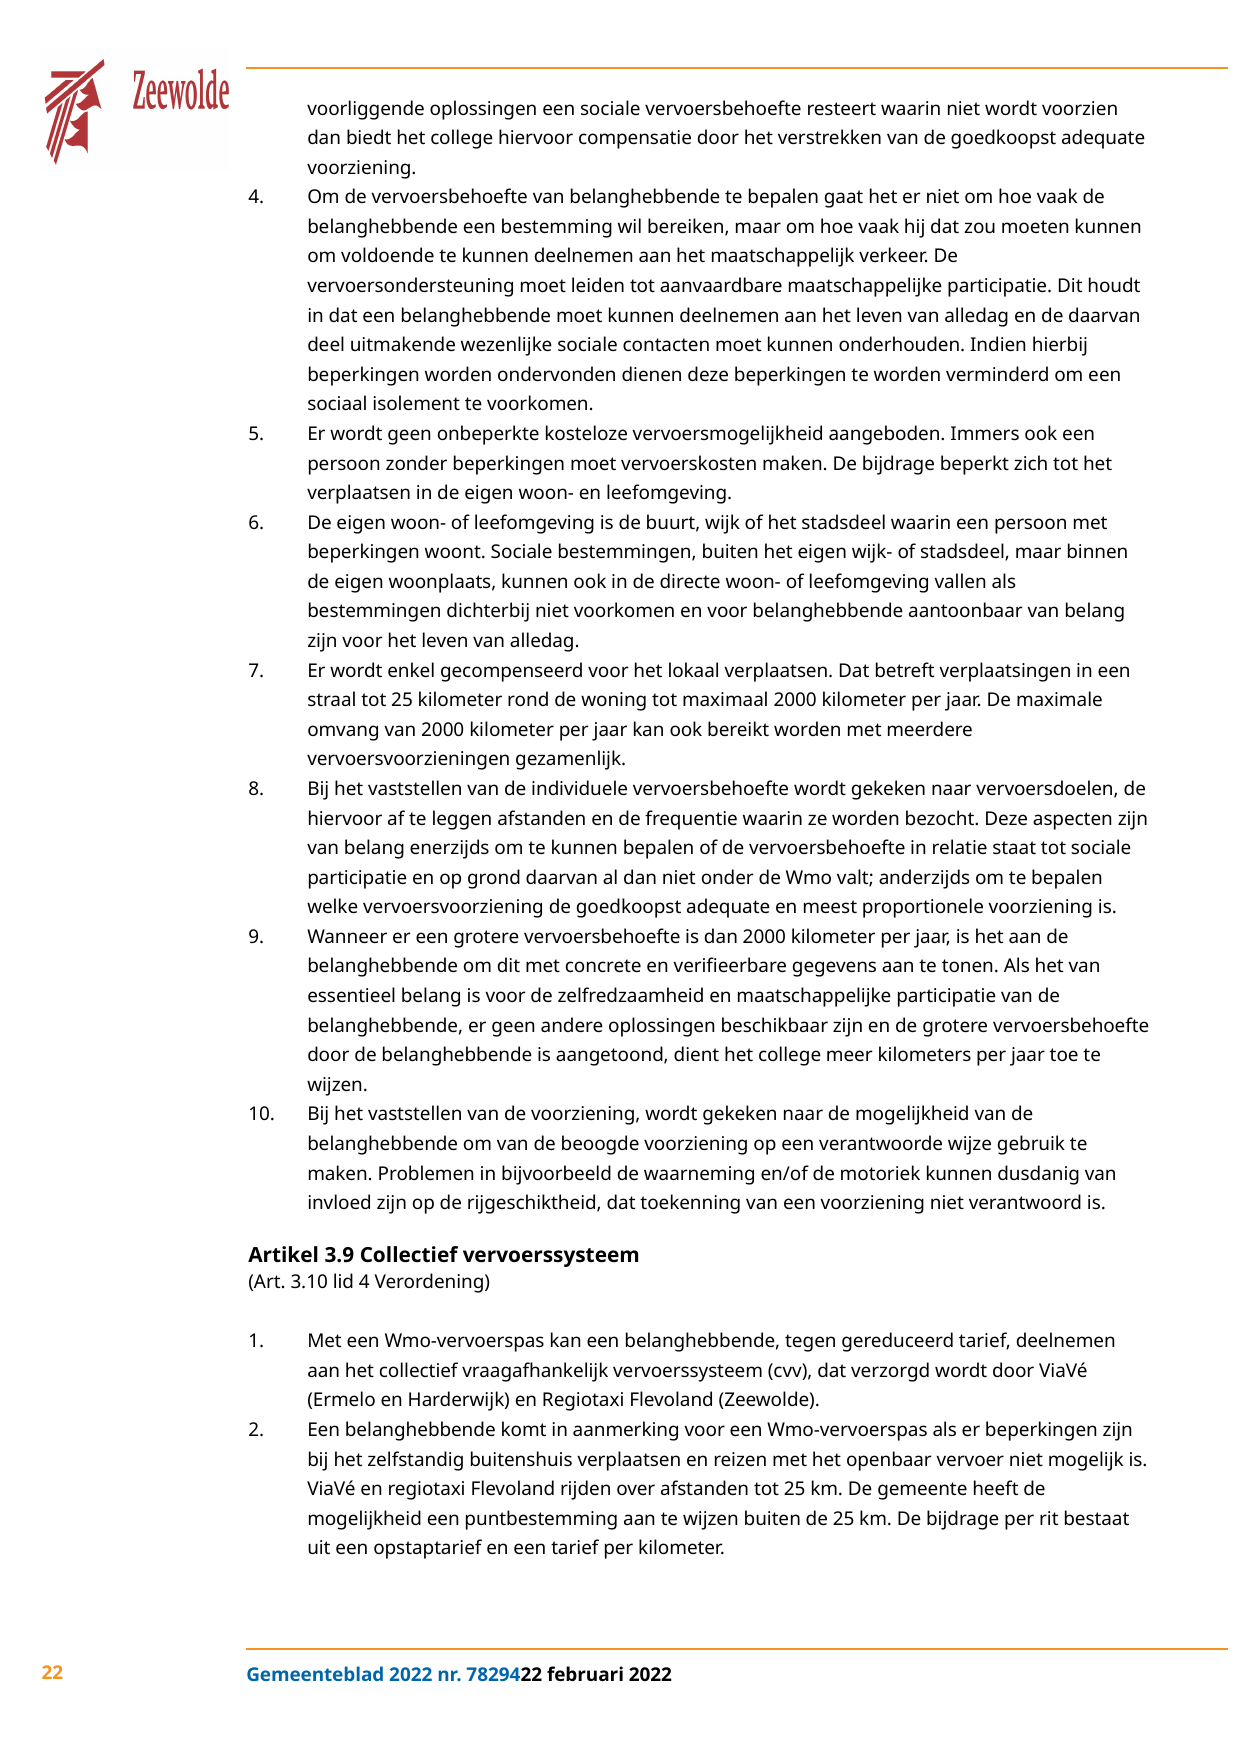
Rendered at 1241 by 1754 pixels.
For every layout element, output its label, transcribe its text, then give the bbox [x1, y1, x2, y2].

list Er wordt geen onbeperkte kosteloze vervoersmogelijkheid aangeboden. Immers ook een persoon zonder beperkingen moet vervoerskosten maken. De bijdrage beperkt zich tot het verplaatsen in de eigen woon- en leefomgeving. [248, 420, 1152, 505]
list Bij het vaststellen van de voorziening, wordt gekeken naar de mogelijkheid van de belanghebbende om van de beoogde voorziening op een verantwoorde wijze gebruik te maken. Problemen in bijvoorbeeld de waarneming en/of de motoriek kunnen dusdanig van invloed zijn op de rijgeschiktheid, dat toekenning van een voorziening niet verantwoord is. [248, 1101, 1152, 1215]
list Met een Wmo-vervoerspas kan een belanghebbende, tegen gereduceerd tarief, deelnemen aan het collectief vraagafhankelijk vervoerssysteem (cvv), dat verzorgd wordt door ViaVé (Ermelo en Harderwijk) en Regiotaxi Flevoland (Zeewolde). [248, 1327, 1152, 1412]
text (Art. 3.10 lid 4 Verordening) [248, 1268, 1152, 1294]
list Er wordt enkel gecompenseerd voor het lokaal verplaatsen. Dat betreft verplaatsingen in een straal tot 25 kilometer rond de woning tot maximaal 2000 kilometer per jaar. De maximale omvang van 2000 kilometer per jaar kan ook bereikt worden met meerdere vervoersvoorzieningen gezamenlijk. [248, 657, 1152, 771]
list voorliggende oplossingen een sociale vervoersbehoefte resteert waarin niet wordt voorzien dan biedt het college hiervoor compensatie door het verstrekken van de goedkoopst adequate voorziening. [248, 95, 1152, 180]
list Om de vervoersbehoefte van belanghebbende te bepalen gaat het er niet om hoe vaak de belanghebbende een bestemming wil bereiken, maar om hoe vaak hij dat zou moeten kunnen om voldoende te kunnen deelnemen aan het maatschappelijk verkeer. De vervoersondersteuning moet leiden tot aanvaardbare maatschappelijke participatie. Dit houdt in dat een belanghebbende moet kunnen deelnemen aan het leven van alledag en de daarvan deel uitmakende wezenlijke sociale contacten moet kunnen onderhouden. Indien hierbij beperkingen worden ondervonden dienen deze beperkingen te worden verminderd om een sociaal isolement te voorkomen. [248, 183, 1152, 416]
list De eigen woon- of leefomgeving is de buurt, wijk of het stadsdeel waarin een persoon met beperkingen woont. Sociale bestemmingen, buiten het eigen wijk- of stadsdeel, maar binnen de eigen woonplaats, kunnen ook in de directe woon- of leefomgeving vallen als bestemmingen dichterbij niet voorkomen en voor belanghebbende aantoonbaar van belang zijn voor het leven van alledag. [248, 509, 1152, 653]
list Bij het vaststellen van de individuele vervoersbehoefte wordt gekeken naar vervoersdoelen, de hiervoor af te leggen afstanden en de frequentie waarin ze worden bezocht. Deze aspecten zijn van belang enerzijds om te kunnen bepalen of de vervoersbehoefte in relatie staat tot sociale participatie en op grond daarvan al dan niet onder de Wmo valt; anderzijds om te bepalen welke vervoersvoorziening de goedkoopst adequate en meest proportionele voorziening is. [248, 775, 1152, 919]
picture [41, 47, 231, 172]
list Wanneer er een grotere vervoersbehoefte is dan 2000 kilometer per jaar, is het aan de belanghebbende om dit met concrete en verifieerbare gegevens aan te tonen. Als het van essentieel belang is voor de zelfredzaamheid en maatschappelijke participatie van de belanghebbende, er geen andere oplossingen beschikbaar zijn en de grotere vervoersbehoefte door de belanghebbende is aangetoond, dient het college meer kilometers per jaar toe te wijzen. [248, 923, 1152, 1097]
list Een belanghebbende komt in aanmerking voor een Wmo-vervoerspas als er beperkingen zijn bij het zelfstandig buitenshuis verplaatsen en reizen met het openbaar vervoer niet mogelijk is. ViaVé en regiotaxi Flevoland rijden over afstanden tot 25 km. De gemeente heeft de mogelijkheid een puntbestemming aan te wijzen buiten de 25 km. De bijdrage per rit bestaat uit een opstaptarief en een tarief per kilometer. [248, 1416, 1152, 1560]
text Artikel 3.9 Collectief vervoerssysteem [248, 1240, 1152, 1268]
